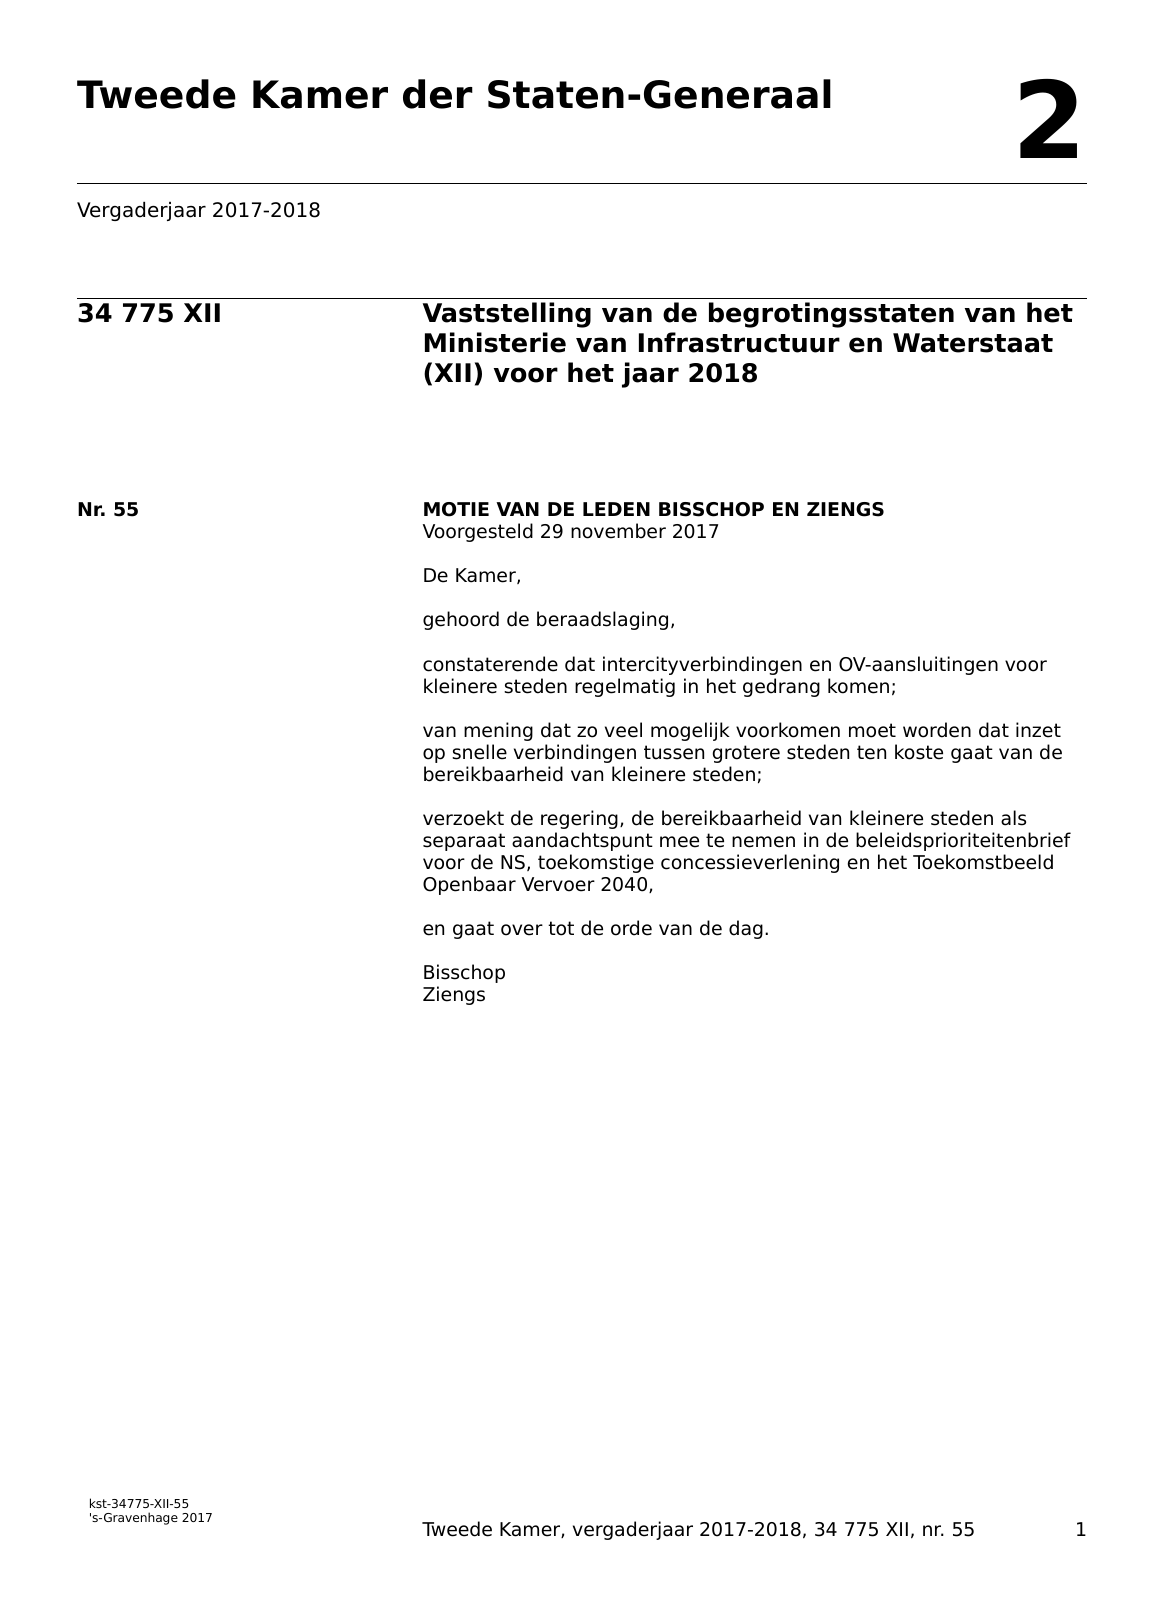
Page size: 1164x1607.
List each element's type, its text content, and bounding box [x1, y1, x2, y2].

subtitle Nr. 55 MOTIE VAN DE LEDEN BISSCHOP EN ZIENGS [77, 499, 1087, 521]
table_header 2 [886, 59, 1087, 183]
text 's-Gravenhage 2017 [88, 1511, 323, 1525]
text constaterende dat intercityverbindingen en OV-aansluitingen voor kleinere steden regelmatig in het gedrang komen; [422, 653, 1087, 697]
text gehoord de beraadslaging, [422, 609, 1087, 631]
text van mening dat zo veel mogelijk voorkomen moet worden dat inzet op snelle verbindingen tussen grotere steden ten koste gaat van de bereikbaarheid van kleinere steden; [422, 720, 1087, 786]
text Voorgesteld 29 november 2017 [422, 521, 1087, 543]
table_header Tweede Kamer der Staten-Generaal [77, 59, 886, 183]
text De Kamer, [422, 565, 1087, 587]
text Bisschop [422, 962, 1087, 984]
text en gaat over tot de orde van de dag. [422, 918, 1087, 940]
text Ziengs [422, 984, 1087, 1006]
text kst-34775-XII-55 [88, 1497, 323, 1511]
text verzoekt de regering, de bereikbaarheid van kleinere steden als separaat aandachtspunt mee te nemen in de beleidsprioriteitenbrief voor de NS, toekomstige concessieverlening en het Toekomstbeeld Openbaar Vervoer 2040, [422, 808, 1087, 896]
table_cell Vergaderjaar 2017-2018 [77, 184, 1087, 298]
subtitle 34 775 XII Vaststelling van de begrotingsstaten van het Ministerie van Infrastructuur en Waterstaat (XII) voor het jaar 2018 [77, 299, 1087, 388]
